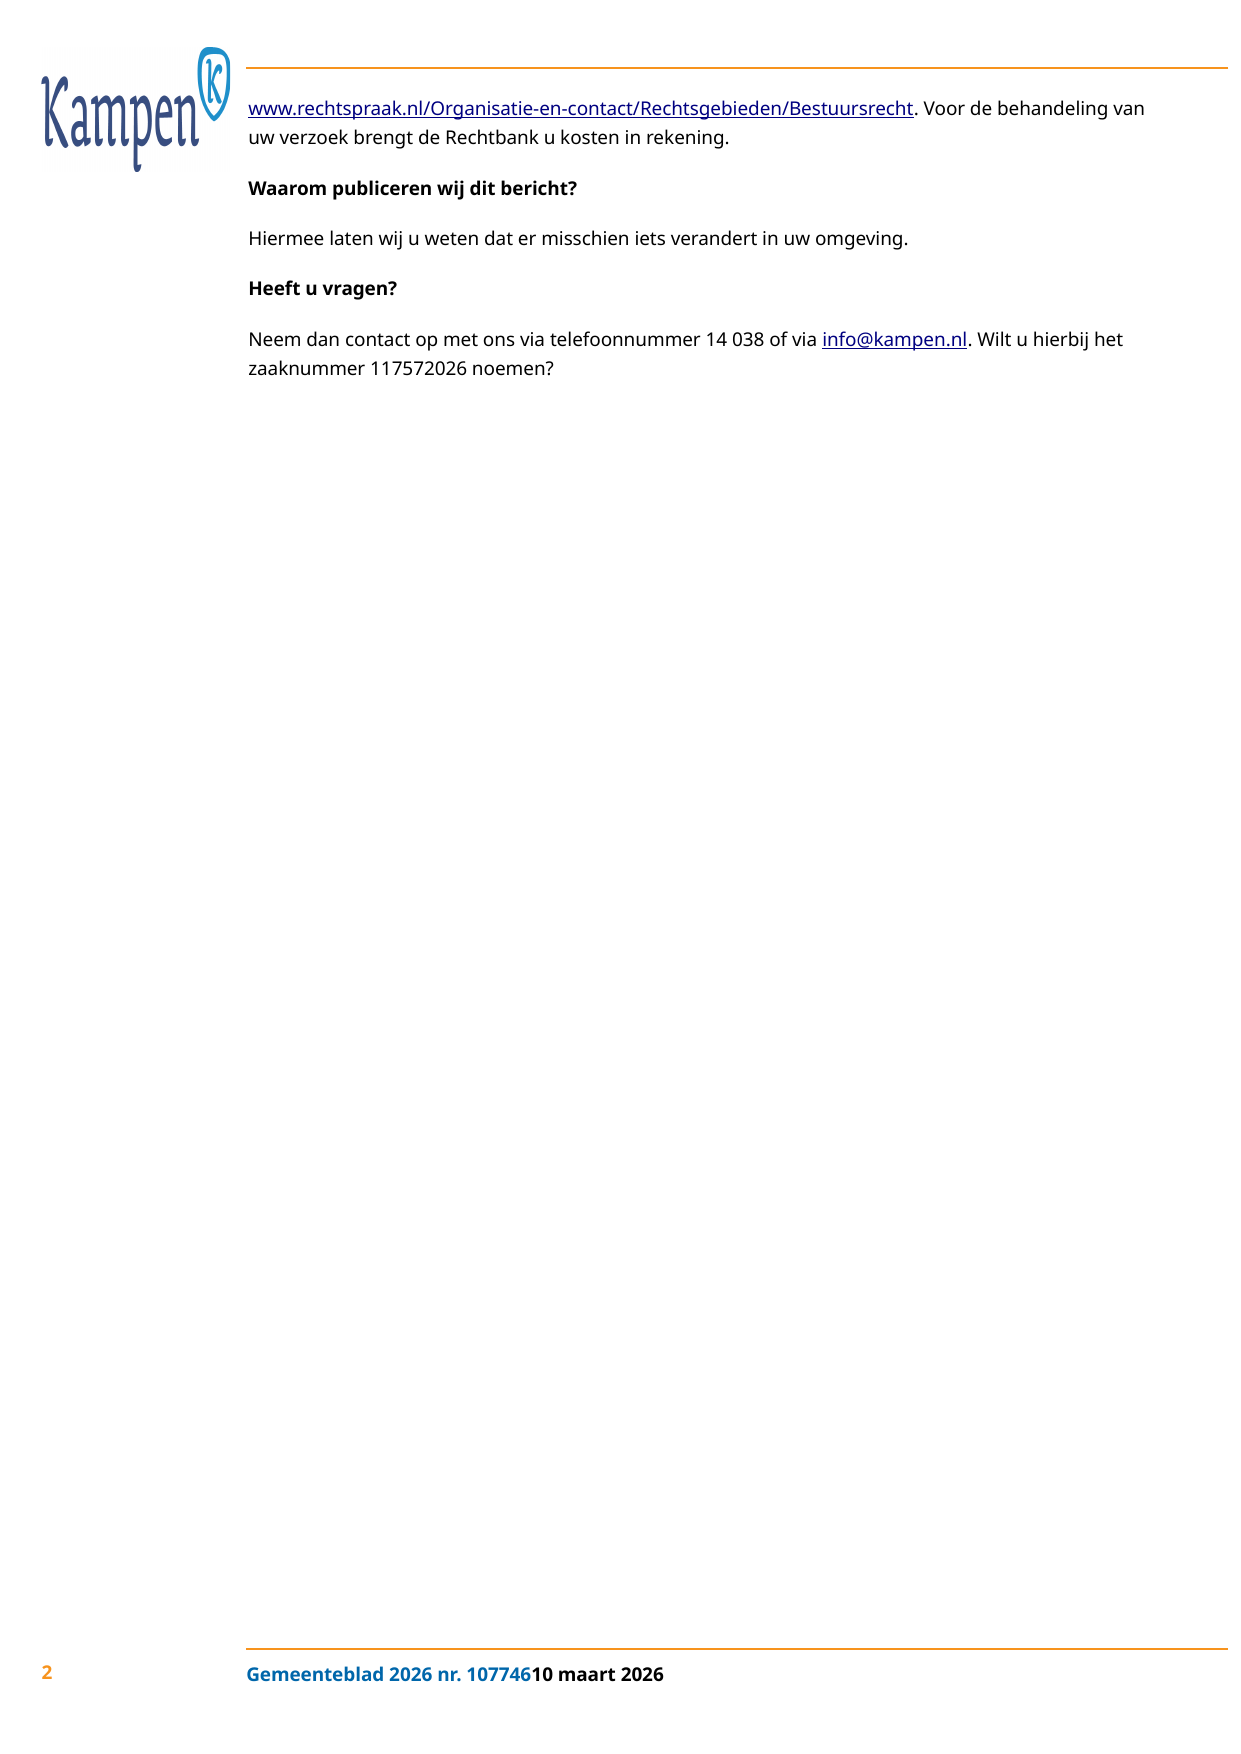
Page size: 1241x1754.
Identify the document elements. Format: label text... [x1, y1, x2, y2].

text Heeft u vragen? [248, 276, 1152, 301]
text Hiermee laten wij u weten dat er misschien iets verandert in uw omgeving. [248, 225, 1152, 251]
text Neem dan contact op met ons via telefoonnummer 14 038 of via info@kampen.nl. Wilt u hierbij het zaaknummer 117572026 noemen? [248, 326, 1152, 381]
picture [41, 47, 231, 172]
text www.rechtspraak.nl/Organisatie-en-contact/Rechtsgebieden/Bestuursrecht. Voor de behandeling van uw verzoek brengt de Rechtbank u kosten in rekening. [248, 95, 1152, 150]
text Waarom publiceren wij dit bericht? [248, 175, 1152, 201]
